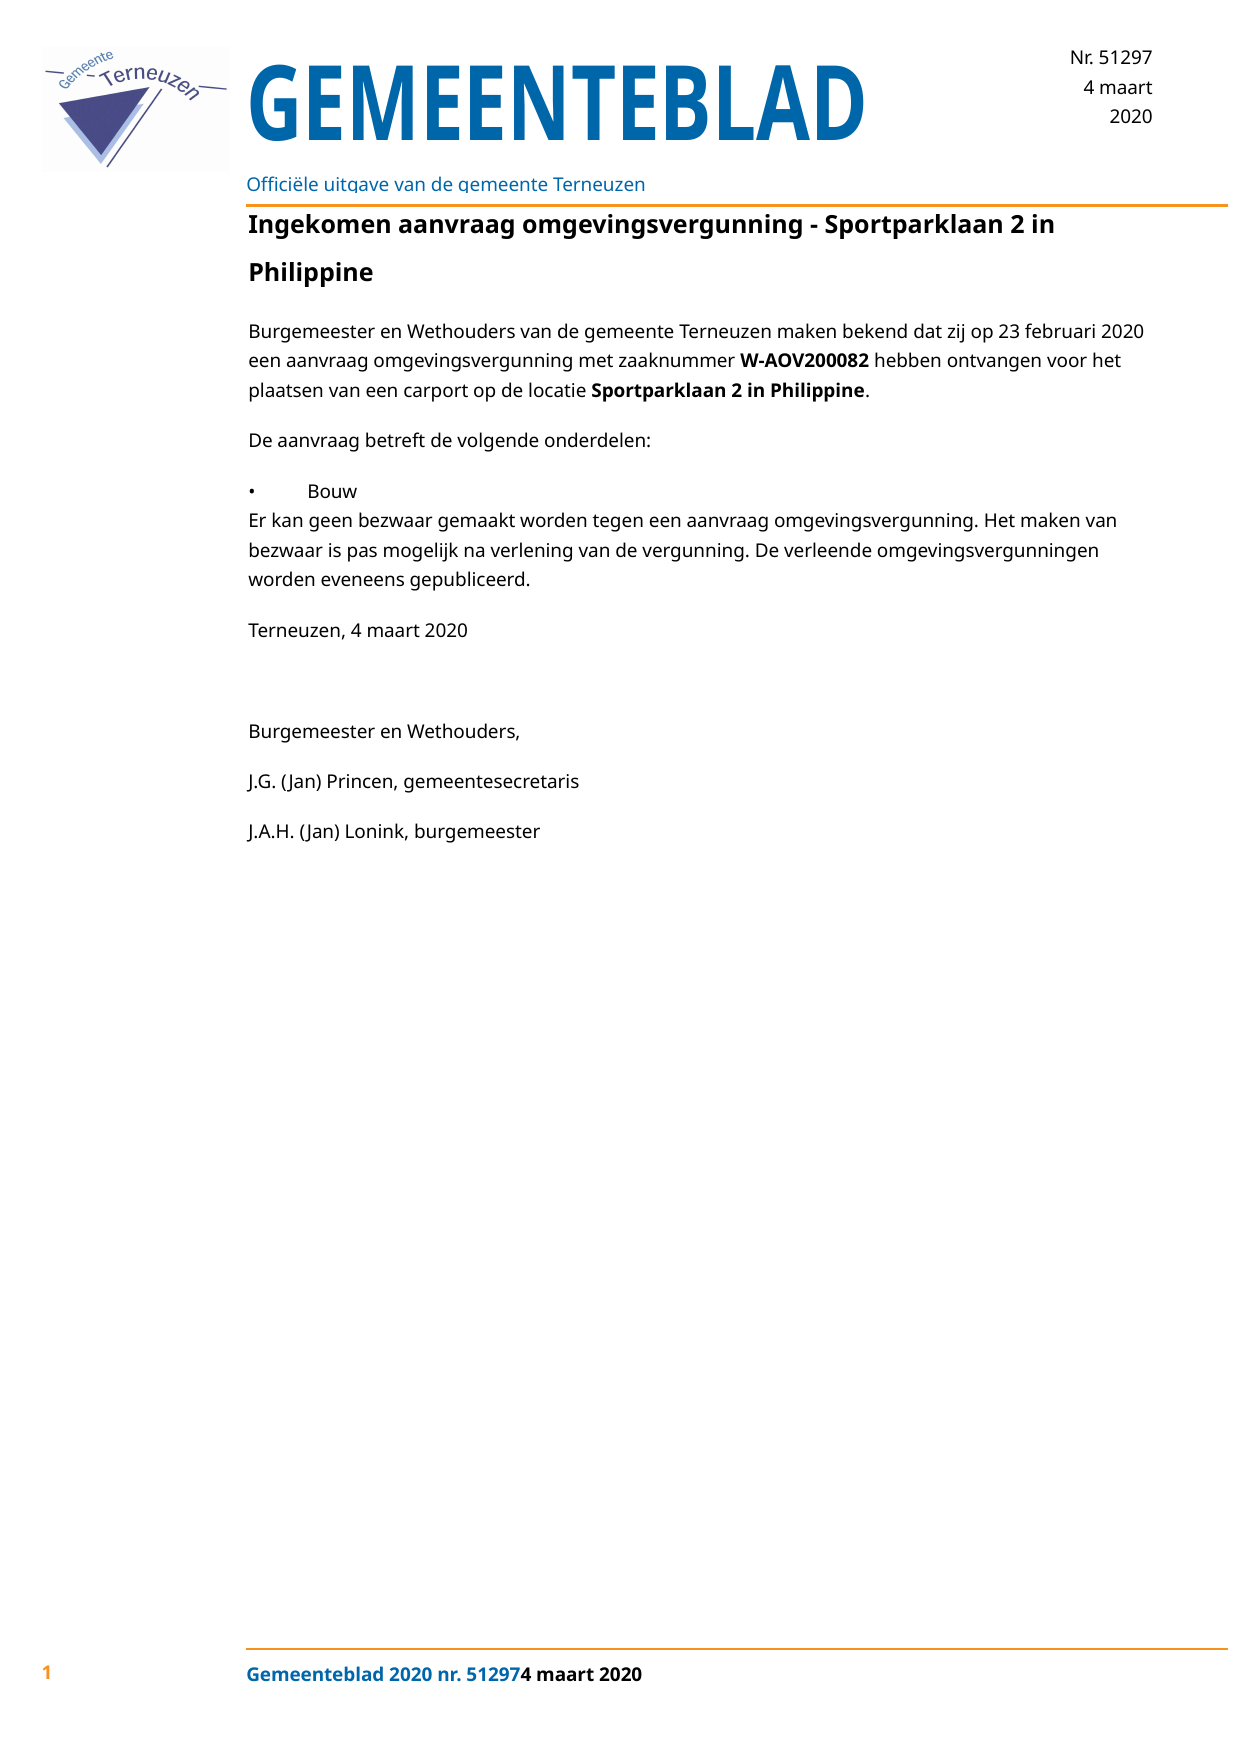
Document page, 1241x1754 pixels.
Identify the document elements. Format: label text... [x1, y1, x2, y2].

text Terneuzen, 4 maart 2020 [248, 617, 1152, 643]
list Bouw [248, 478, 1152, 504]
text J.G. (Jan) Princen, gemeentesecretaris [248, 768, 1152, 794]
text Burgemeester en Wethouders, [248, 718, 1152, 744]
text Ingekomen aanvraag omgevingsvergunning - Sportparklaan 2 in Philippine [248, 207, 1152, 288]
text Burgemeester en Wethouders van de gemeente Terneuzen maken bekend dat zij op 23 februari 2020 een aanvraag omgevingsvergunning met zaaknummer W-AOV200082 hebben ontvangen voor het plaatsen van een carport op de locatie Sportparklaan 2 in Philippine. [248, 318, 1152, 403]
text J.A.H. (Jan) Lonink, burgemeester [248, 819, 1152, 844]
text De aanvraag betreft de volgende onderdelen: [248, 427, 1152, 453]
text Er kan geen bezwaar gemaakt worden tegen een aanvraag omgevingsvergunning. Het maken van bezwaar is pas mogelijk na verlening van de vergunning. De verleende omgevingsvergunningen worden eveneens gepubliceerd. [248, 507, 1152, 592]
picture [41, 47, 231, 172]
